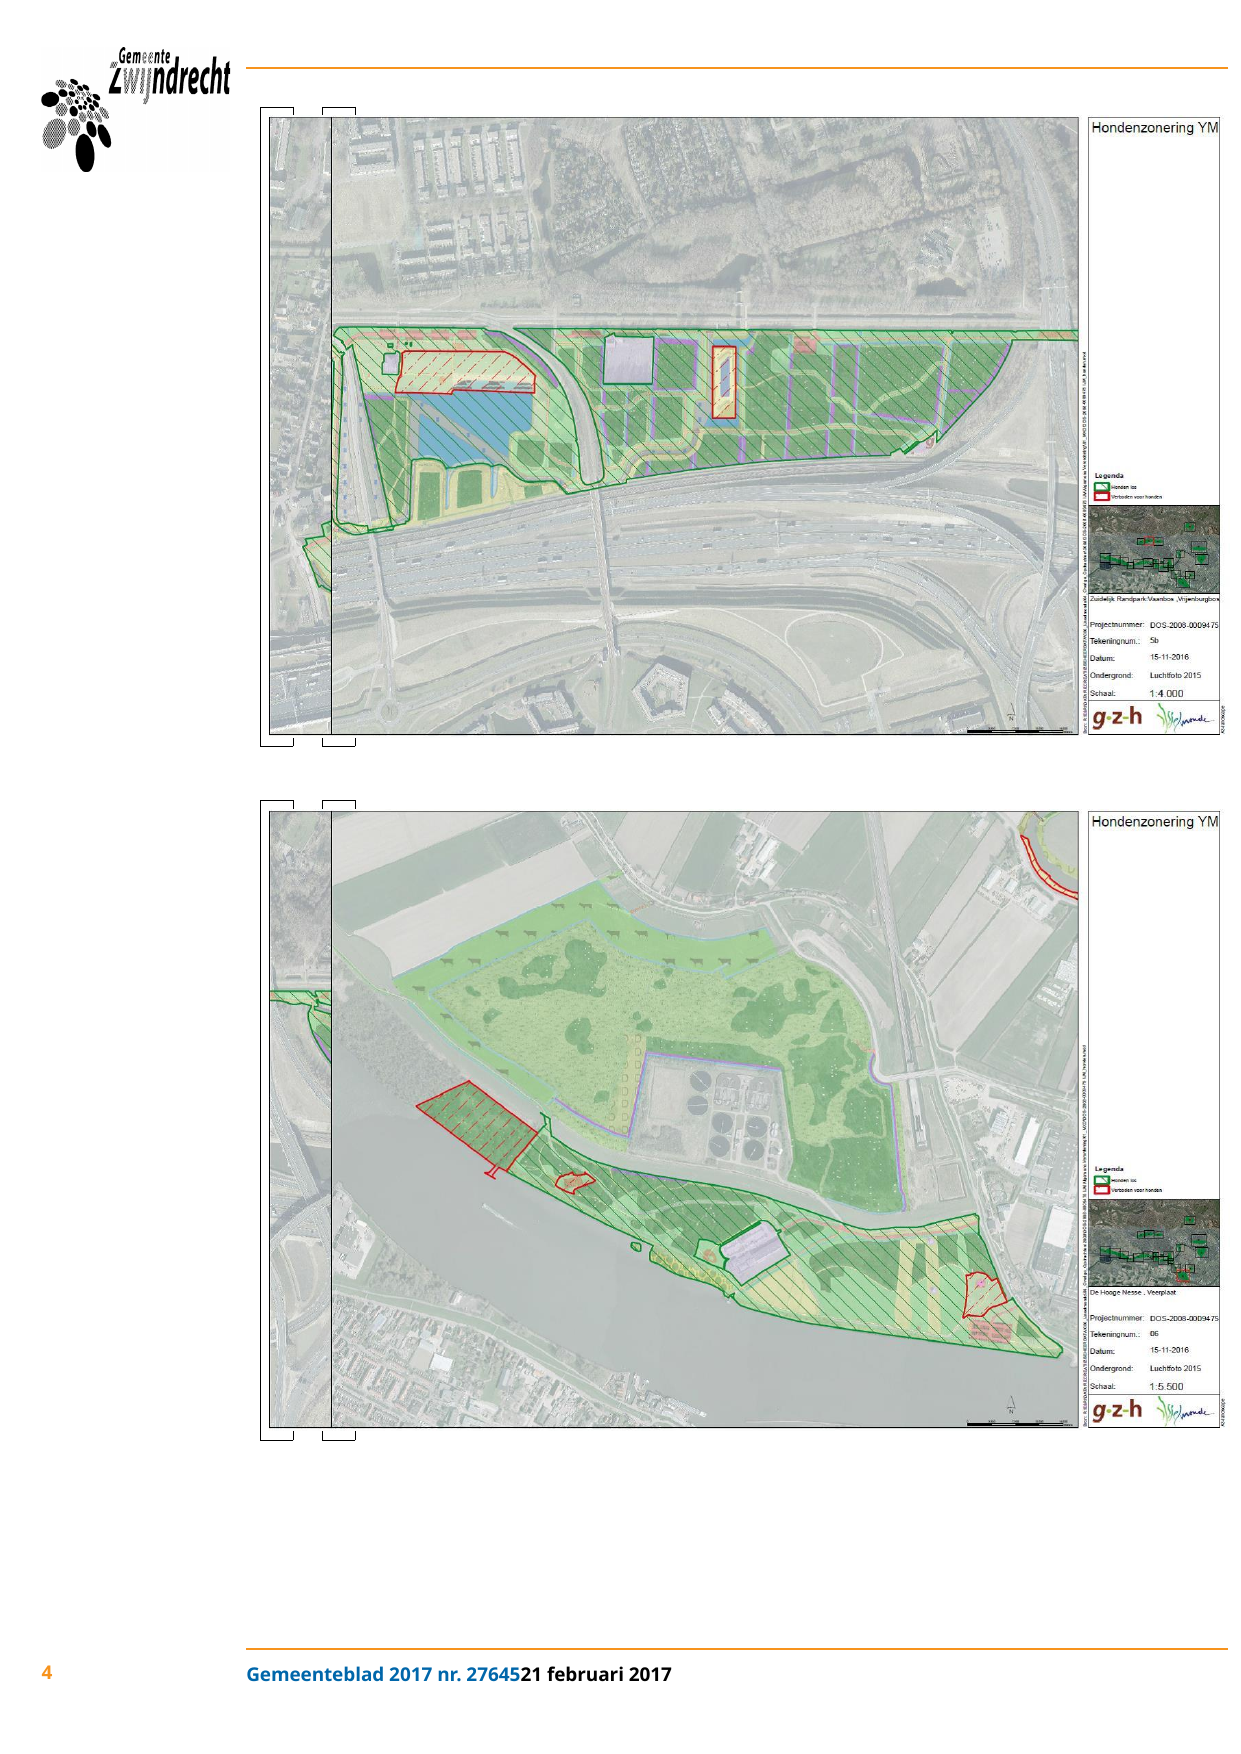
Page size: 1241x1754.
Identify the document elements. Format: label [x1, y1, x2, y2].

picture [268, 809, 1235, 1431]
picture [268, 115, 1235, 738]
picture [41, 47, 231, 172]
